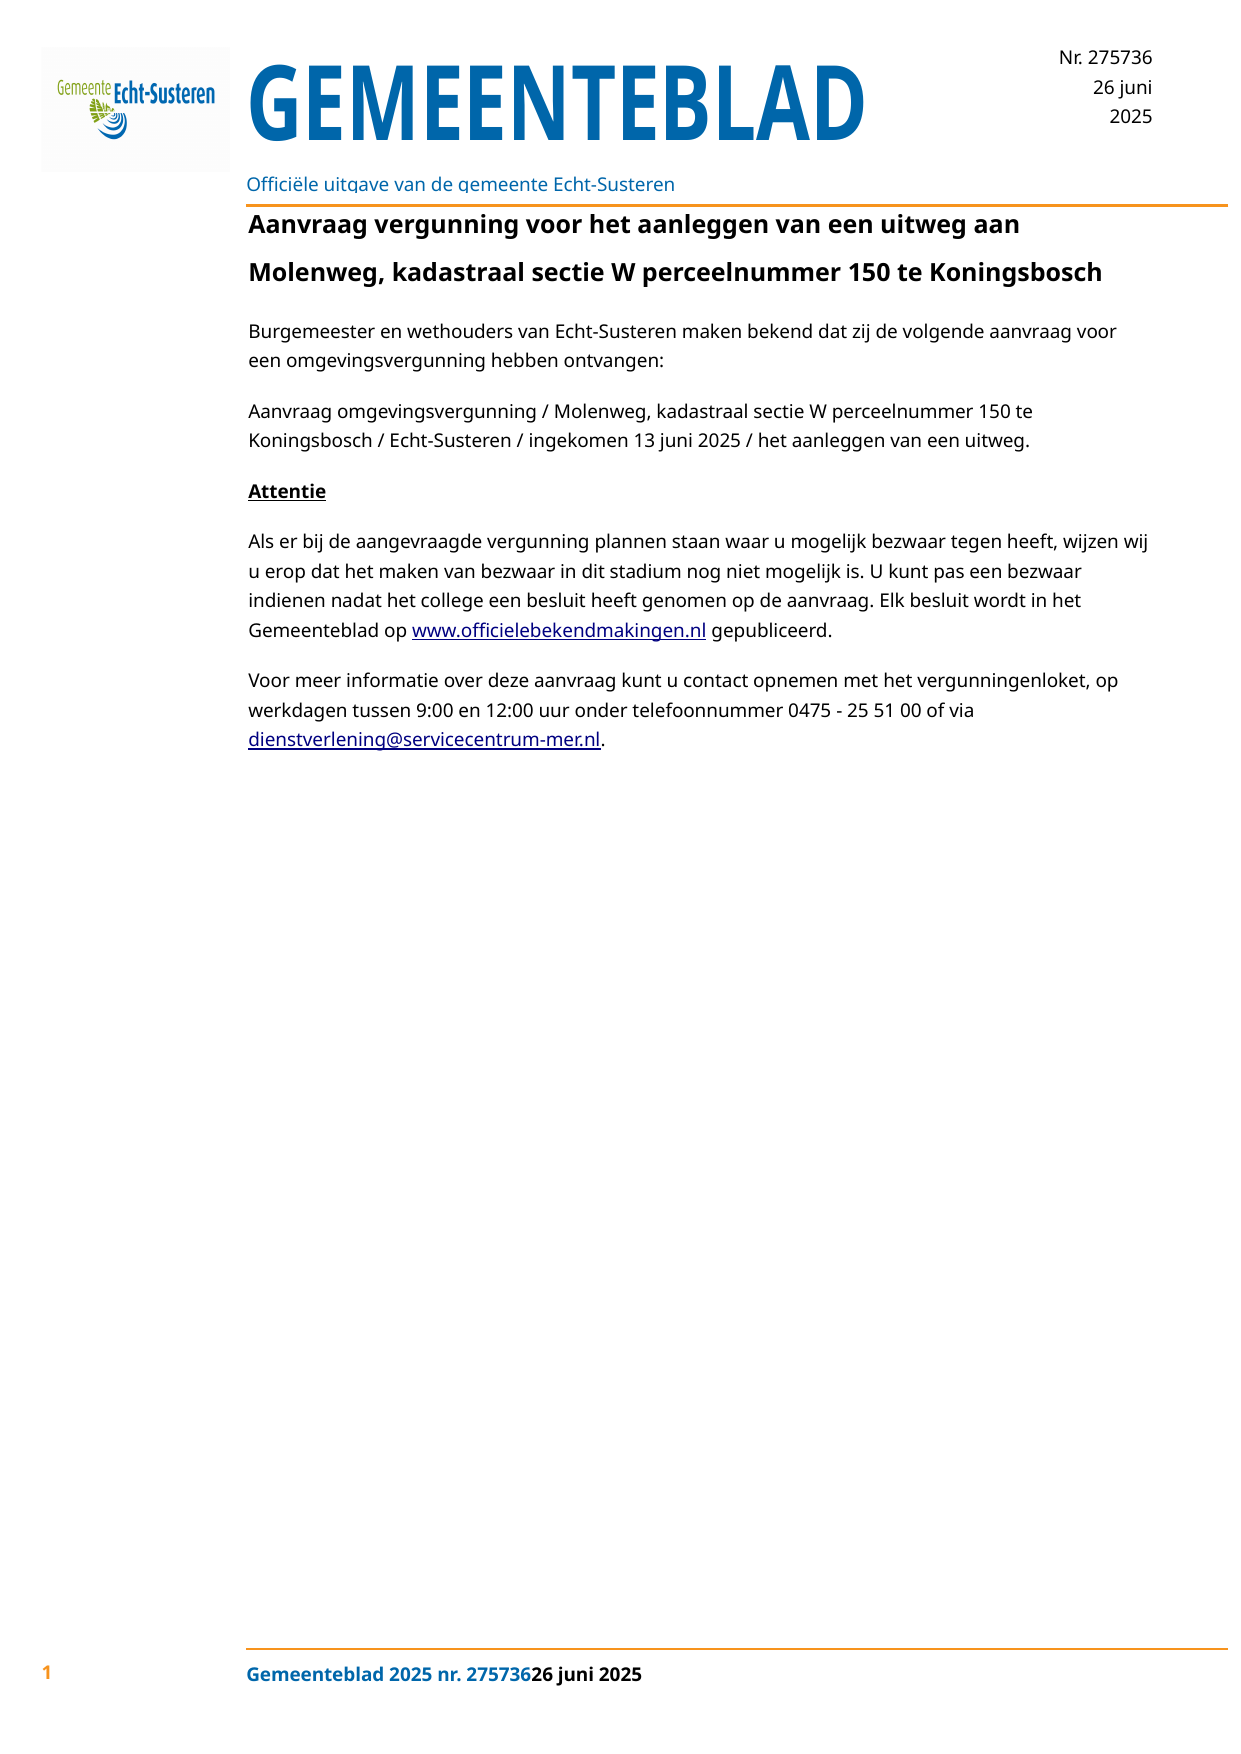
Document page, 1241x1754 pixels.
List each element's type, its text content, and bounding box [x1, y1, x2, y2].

text Aanvraag vergunning voor het aanleggen van een uitweg aan Molenweg, kadastraal sectie W perceelnummer 150 te Koningsbosch [248, 207, 1152, 288]
text Als er bij de aangevraagde vergunning plannen staan waar u mogelijk bezwaar tegen heeft, wijzen wij u erop dat het maken van bezwaar in dit stadium nog niet mogelijk is. U kunt pas een bezwaar indienen nadat het college een besluit heeft genomen op de aanvraag. Elk besluit wordt in het Gemeenteblad op www.officielebekendmakingen.nl gepubliceerd. [248, 528, 1152, 643]
text Burgemeester en wethouders van Echt-Susteren maken bekend dat zij de volgende aanvraag voor een omgevingsvergunning hebben ontvangen: [248, 318, 1152, 373]
text Attentie [248, 478, 1152, 504]
text Voor meer informatie over deze aanvraag kunt u contact opnemen met het vergunningenloket, op werkdagen tussen 9:00 en 12:00 uur onder telefoonnummer 0475 - 25 51 00 of via dienstverlening@servicecentrum-mer.nl. [248, 667, 1152, 752]
text Aanvraag omgevingsvergunning / Molenweg, kadastraal sectie W perceelnummer 150 te Koningsbosch / Echt-Susteren / ingekomen 13 juni 2025 / het aanleggen van een uitweg. [248, 398, 1152, 453]
picture [41, 47, 231, 172]
